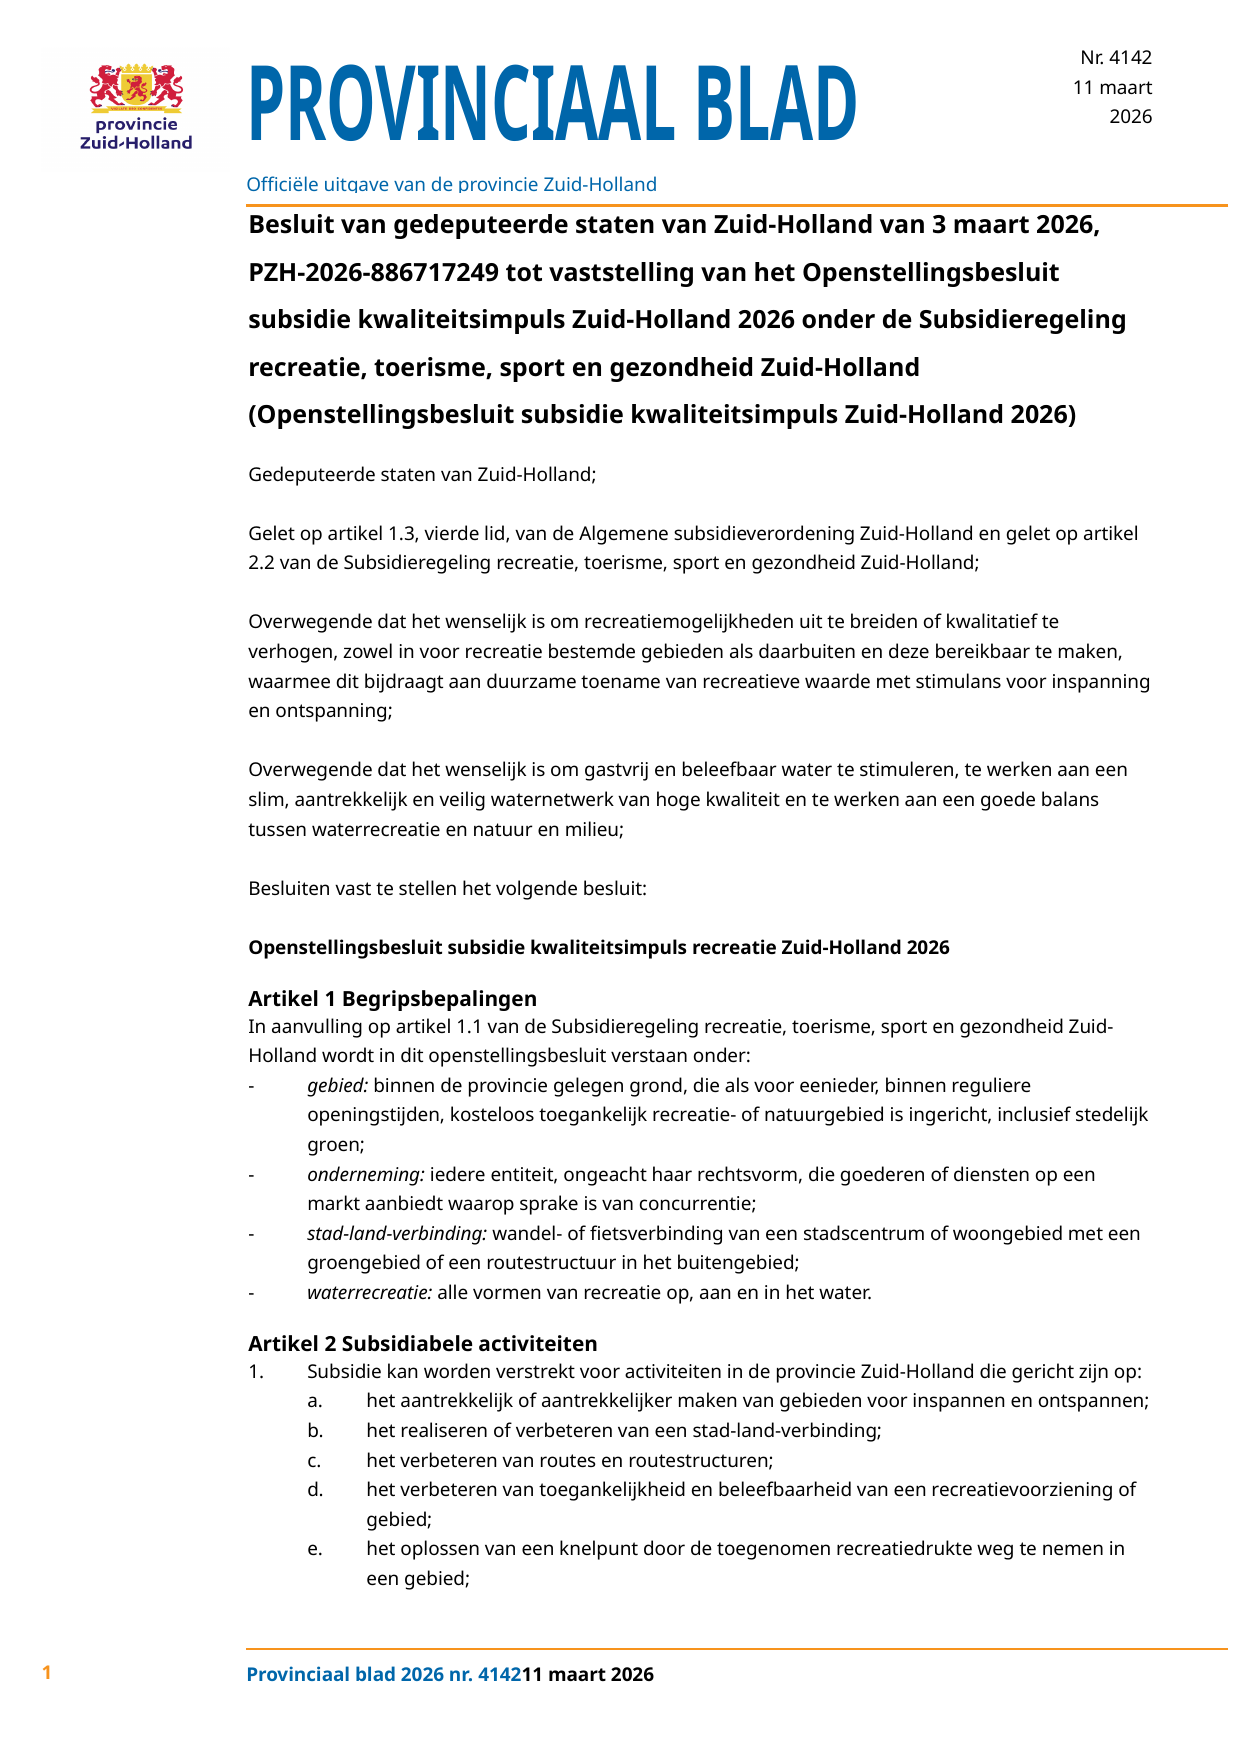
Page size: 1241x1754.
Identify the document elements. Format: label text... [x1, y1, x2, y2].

text Besluiten vast te stellen het volgende besluit: [248, 875, 1152, 901]
picture [41, 47, 231, 172]
text Gedeputeerde staten van Zuid-Holland; [248, 461, 1152, 486]
list Subsidie kan worden verstrekt voor activiteiten in de provincie Zuid-Holland die gericht zijn op: [248, 1358, 1152, 1384]
text Artikel 1 Begripsbepalingen [248, 984, 1152, 1013]
text Overwegende dat het wenselijk is om recreatiemogelijkheden uit te breiden of kwalitatief te verhogen, zowel in voor recreatie bestemde gebieden als daarbuiten en deze bereikbaar te maken, waarmee dit bijdraagt aan duurzame toename van recreatieve waarde met stimulans voor inspanning en ontspanning; [248, 609, 1152, 723]
list het oplossen van een knelpunt door de toegenomen recreatiedrukte weg te nemen in een gebied; [307, 1536, 1152, 1591]
list het realiseren of verbeteren van een stad-land-verbinding; [307, 1417, 1152, 1443]
list gebied: binnen de provincie gelegen grond, die als voor eenieder, binnen reguliere openingstijden, kosteloos toegankelijk recreatie- of natuurgebied is ingericht, inclusief stedelijk groen; [248, 1072, 1152, 1157]
text Gelet op artikel 1.3, vierde lid, van de Algemene subsidieverordening Zuid-Holland en gelet op artikel 2.2 van de Subsidieregeling recreatie, toerisme, sport en gezondheid Zuid-Holland; [248, 520, 1152, 575]
text Openstellingsbesluit subsidie kwaliteitsimpuls recreatie Zuid-Holland 2026 [248, 934, 1152, 960]
text Overwegende dat het wenselijk is om gastvrij en beleefbaar water te stimuleren, te werken aan een slim, aantrekkelijk en veilig waternetwerk van hoge kwaliteit en te werken aan een goede balans tussen waterrecreatie en natuur en milieu; [248, 757, 1152, 841]
list het verbeteren van routes en routestructuren; [307, 1447, 1152, 1472]
text In aanvulling op artikel 1.1 van de Subsidieregeling recreatie, toerisme, sport en gezondheid Zuid-Holland wordt in dit openstellingsbesluit verstaan onder: [248, 1013, 1152, 1068]
list waterrecreatie: alle vormen van recreatie op, aan en in het water. [248, 1279, 1152, 1305]
list het verbeteren van toegankelijkheid en beleefbaarheid van een recreatievoorziening of gebied; [307, 1476, 1152, 1532]
list onderneming: iedere entiteit, ongeacht haar rechtsvorm, die goederen of diensten op een markt aanbiedt waarop sprake is van concurrentie; [248, 1161, 1152, 1216]
list stad-land-verbinding: wandel- of fietsverbinding van een stadscentrum of woongebied met een groengebied of een routestructuur in het buitengebied; [248, 1220, 1152, 1275]
text Artikel 2 Subsidiabele activiteiten [248, 1329, 1152, 1358]
text Besluit van gedeputeerde staten van Zuid-Holland van 3 maart 2026, PZH-2026-886717249 tot vaststelling van het Openstellingsbesluit subsidie kwaliteitsimpuls Zuid-Holland 2026 onder de Subsidieregeling recreatie, toerisme, sport en gezondheid Zuid-Holland (Openstellingsbesluit subsidie kwaliteitsimpuls Zuid-Holland 2026) [248, 207, 1152, 431]
list het aantrekkelijk of aantrekkelijker maken van gebieden voor inspannen en ontspannen; [307, 1388, 1152, 1413]
